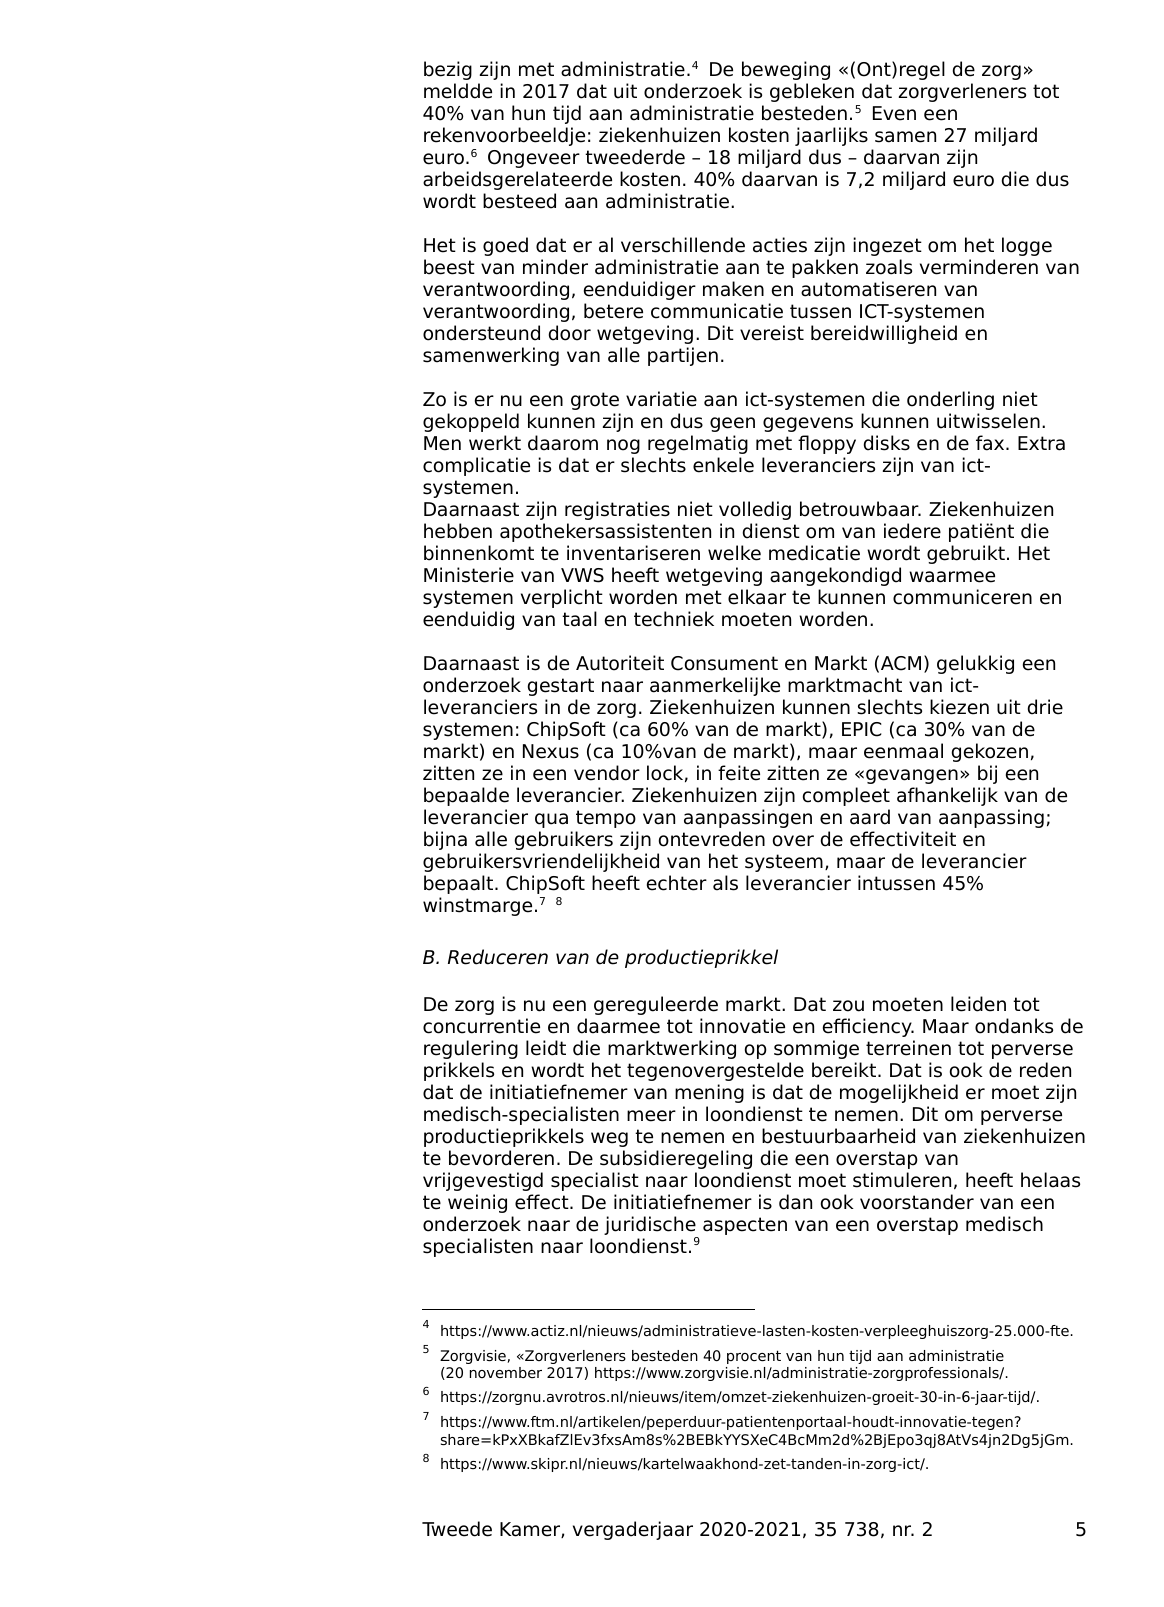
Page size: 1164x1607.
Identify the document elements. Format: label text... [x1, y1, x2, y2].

text https://www.ftm.nl/artikelen/peperduur-patientenportaal-houdt-innovatie-tegen?share=kPxXBkafZlEv3fxsAm8s%2BEBkYYSXeC4BcMm2d%2BjEpo3qj8AtVs4jn2Dg5jGm. [422, 1410, 1087, 1449]
text Daarnaast is de Autoriteit Consument en Markt (ACM) gelukkig een onderzoek gestart naar aanmerkelijke marktmacht van ict-leveranciers in de zorg. Ziekenhuizen kunnen slechts kiezen uit drie systemen: ChipSoft (ca 60% van de markt), EPIC (ca 30% van de markt) en Nexus (ca 10%van de markt), maar eenmaal gekozen, zitten ze in een vendor lock, in feite zitten ze «gevangen» bij een bepaalde leverancier. Ziekenhuizen zijn compleet afhankelijk van de leverancier qua tempo van aanpassingen en aard van aanpassing; bijna alle gebruikers zijn ontevreden over de effectiviteit en gebruikersvriendelijkheid van het systeem, maar de leverancier bepaalt. ChipSoft heeft echter als leverancier intussen 45% winstmarge. [422, 653, 1087, 917]
text Zorgvisie, «Zorgverleners besteden 40 procent van hun tijd aan administratie (20 november 2017) https://www.zorgvisie.nl/administratie-zorgprofessionals/. [422, 1343, 1087, 1382]
text Daarnaast zijn registraties niet volledig betrouwbaar. Ziekenhuizen hebben apothekersassistenten in dienst om van iedere patiënt die binnenkomt te inventariseren welke medicatie wordt gebruikt. Het Ministerie van VWS heeft wetgeving aangekondigd waarmee systemen verplicht worden met elkaar te kunnen communiceren en eenduidig van taal en techniek moeten worden. [422, 499, 1087, 631]
text https://zorgnu.avrotros.nl/nieuws/item/omzet-ziekenhuizen-groeit-30-in-6-jaar-tijd/. [422, 1385, 1087, 1407]
subtitle B. Reduceren van de productieprikkel [422, 947, 1087, 969]
text Zo is er nu een grote variatie aan ict-systemen die onderling niet gekoppeld kunnen zijn en dus geen gegevens kunnen uitwisselen. Men werkt daarom nog regelmatig met floppy disks en de fax. Extra complicatie is dat er slechts enkele leveranciers zijn van ict-systemen. [422, 389, 1087, 499]
text Het is goed dat er al verschillende acties zijn ingezet om het logge beest van minder administratie aan te pakken zoals verminderen van verantwoording, eenduidiger maken en automatiseren van verantwoording, betere communicatie tussen ICT-systemen ondersteund door wetgeving. Dit vereist bereidwilligheid en samenwerking van alle partijen. [422, 235, 1087, 367]
text https://www.skipr.nl/nieuws/kartelwaakhond-zet-tanden-in-zorg-ict/. [422, 1452, 1087, 1474]
text De zorg is nu een gereguleerde markt. Dat zou moeten leiden tot concurrentie en daarmee tot innovatie en efficiency. Maar ondanks de regulering leidt die marktwerking op sommige terreinen tot perverse prikkels en wordt het tegenovergestelde bereikt. Dat is ook de reden dat de initiatiefnemer van mening is dat de mogelijkheid er moet zijn medisch-specialisten meer in loondienst te nemen. Dit om perverse productieprikkels weg te nemen en bestuurbaarheid van ziekenhuizen te bevorderen. De subsidieregeling die een overstap van vrijgevestigd specialist naar loondienst moet stimuleren, heeft helaas te weinig effect. De initiatiefnemer is dan ook voorstander van een onderzoek naar de juridische aspecten van een overstap medisch specialisten naar loondienst. [422, 994, 1087, 1258]
text https://www.actiz.nl/nieuws/administratieve-lasten-kosten-verpleeghuiszorg-25.000-fte. [422, 1318, 1087, 1341]
text bezig zijn met administratie. De beweging «(Ont)regel de zorg» meldde in 2017 dat uit onderzoek is gebleken dat zorgverleners tot 40% van hun tijd aan administratie besteden. Even een rekenvoorbeeldje: ziekenhuizen kosten jaarlijks samen 27 miljard euro. Ongeveer tweederde – 18 miljard dus – daarvan zijn arbeidsgerelateerde kosten. 40% daarvan is 7,2 miljard euro die dus wordt besteed aan administratie. [422, 59, 1087, 213]
